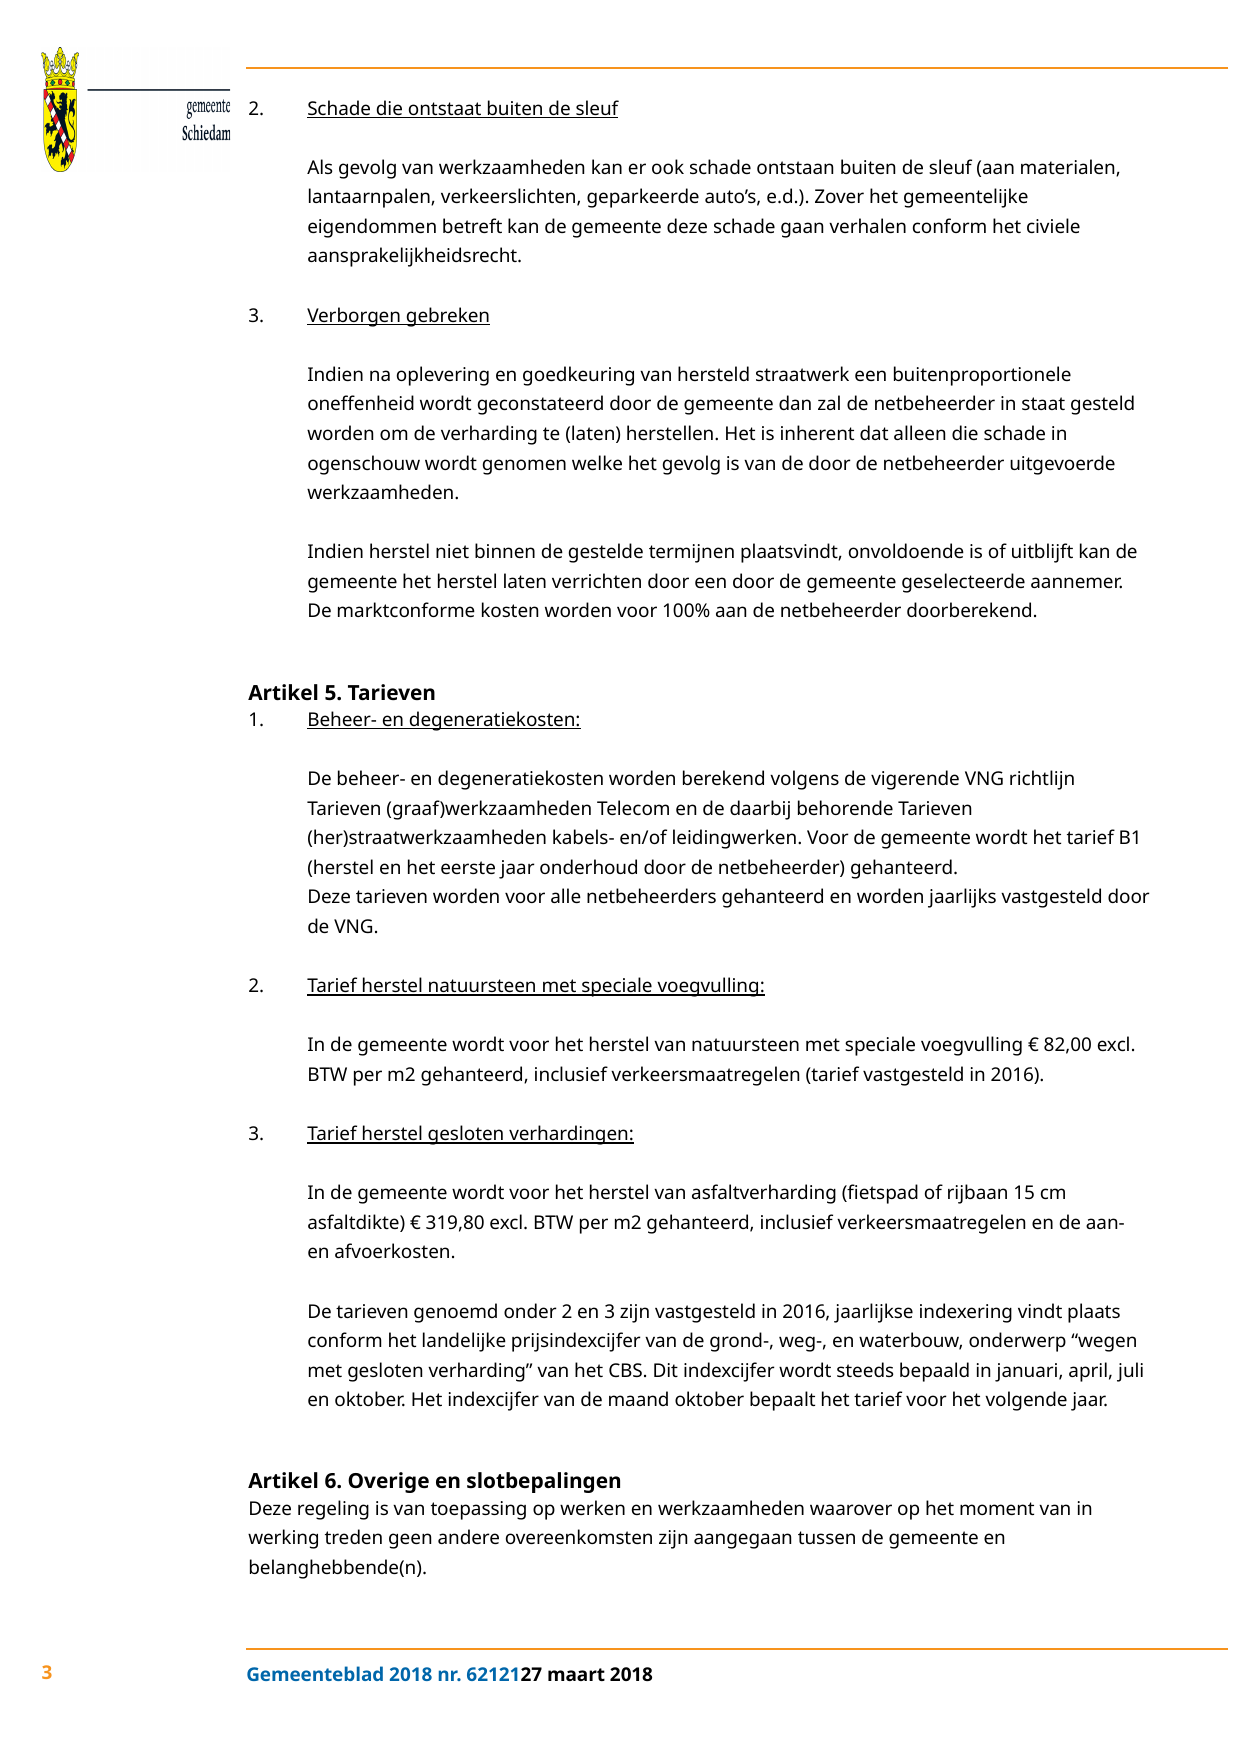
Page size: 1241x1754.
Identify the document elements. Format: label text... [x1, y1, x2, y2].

list Tarief herstel gesloten verhardingen: [248, 1120, 1152, 1146]
text Deze regeling is van toepassing op werken en werkzaamheden waarover op het moment van in werking treden geen andere overeenkomsten zijn aangegaan tussen de gemeente en belanghebbende(n). [248, 1495, 1152, 1580]
list De tarieven genoemd onder 2 en 3 zijn vastgesteld in 2016, jaarlijkse indexering vindt plaats conform het landelijke prijsindexcijfer van de grond-, weg-, en waterbouw, onderwerp “wegen met gesloten verharding” van het CBS. Dit indexcijfer wordt steeds bepaald in januari, april, juli en oktober. Het indexcijfer van de maand oktober bepaalt het tarief voor het volgende jaar. [248, 1298, 1152, 1412]
list Tarief herstel natuursteen met speciale voegvulling: [248, 972, 1152, 998]
list In de gemeente wordt voor het herstel van asfaltverharding (fietspad of rijbaan 15 cm asfaltdikte) € 319,80 excl. BTW per m2 gehanteerd, inclusief verkeersmaatregelen en de aan- en afvoerkosten. [248, 1179, 1152, 1264]
text Artikel 6. Overige en slotbepalingen [248, 1467, 1152, 1495]
list De beheer- en degeneratiekosten worden berekend volgens de vigerende VNG richtlijn Tarieven (graaf)werkzaamheden Telecom en de daarbij behorende Tarieven (her)straatwerkzaamheden kabels- en/of leidingwerken. Voor de gemeente wordt het tarief B1 (herstel en het eerste jaar onderhoud door de netbeheerder) gehanteerd. [248, 765, 1152, 880]
picture [41, 47, 231, 172]
list Indien na oplevering en goedkeuring van hersteld straatwerk een buitenproportionele oneffenheid wordt geconstateerd door de gemeente dan zal de netbeheerder in staat gesteld worden om de verharding te (laten) herstellen. Het is inherent dat alleen die schade in ogenschouw wordt genomen welke het gevolg is van de door de netbeheerder uitgevoerde werkzaamheden. [248, 361, 1152, 505]
list Beheer- en degeneratiekosten: [248, 706, 1152, 732]
list Deze tarieven worden voor alle netbeheerders gehanteerd en worden jaarlijks vastgesteld door de VNG. [248, 884, 1152, 939]
list Verborgen gebreken [248, 302, 1152, 328]
list Schade die ontstaat buiten de sleuf [248, 95, 1152, 121]
text Artikel 5. Tarieven [248, 678, 1152, 706]
list Als gevolg van werkzaamheden kan er ook schade ontstaan buiten de sleuf (aan materialen, lantaarnpalen, verkeerslichten, geparkeerde auto’s, e.d.). Zover het gemeentelijke eigendommen betreft kan de gemeente deze schade gaan verhalen conform het civiele aansprakelijkheidsrecht. [248, 154, 1152, 268]
list In de gemeente wordt voor het herstel van natuursteen met speciale voegvulling € 82,00 excl. BTW per m2 gehanteerd, inclusief verkeersmaatregelen (tarief vastgesteld in 2016). [248, 1032, 1152, 1087]
list Indien herstel niet binnen de gestelde termijnen plaatsvindt, onvoldoende is of uitblijft kan de gemeente het herstel laten verrichten door een door de gemeente geselecteerde aannemer. De marktconforme kosten worden voor 100% aan de netbeheerder doorberekend. [248, 538, 1152, 623]
